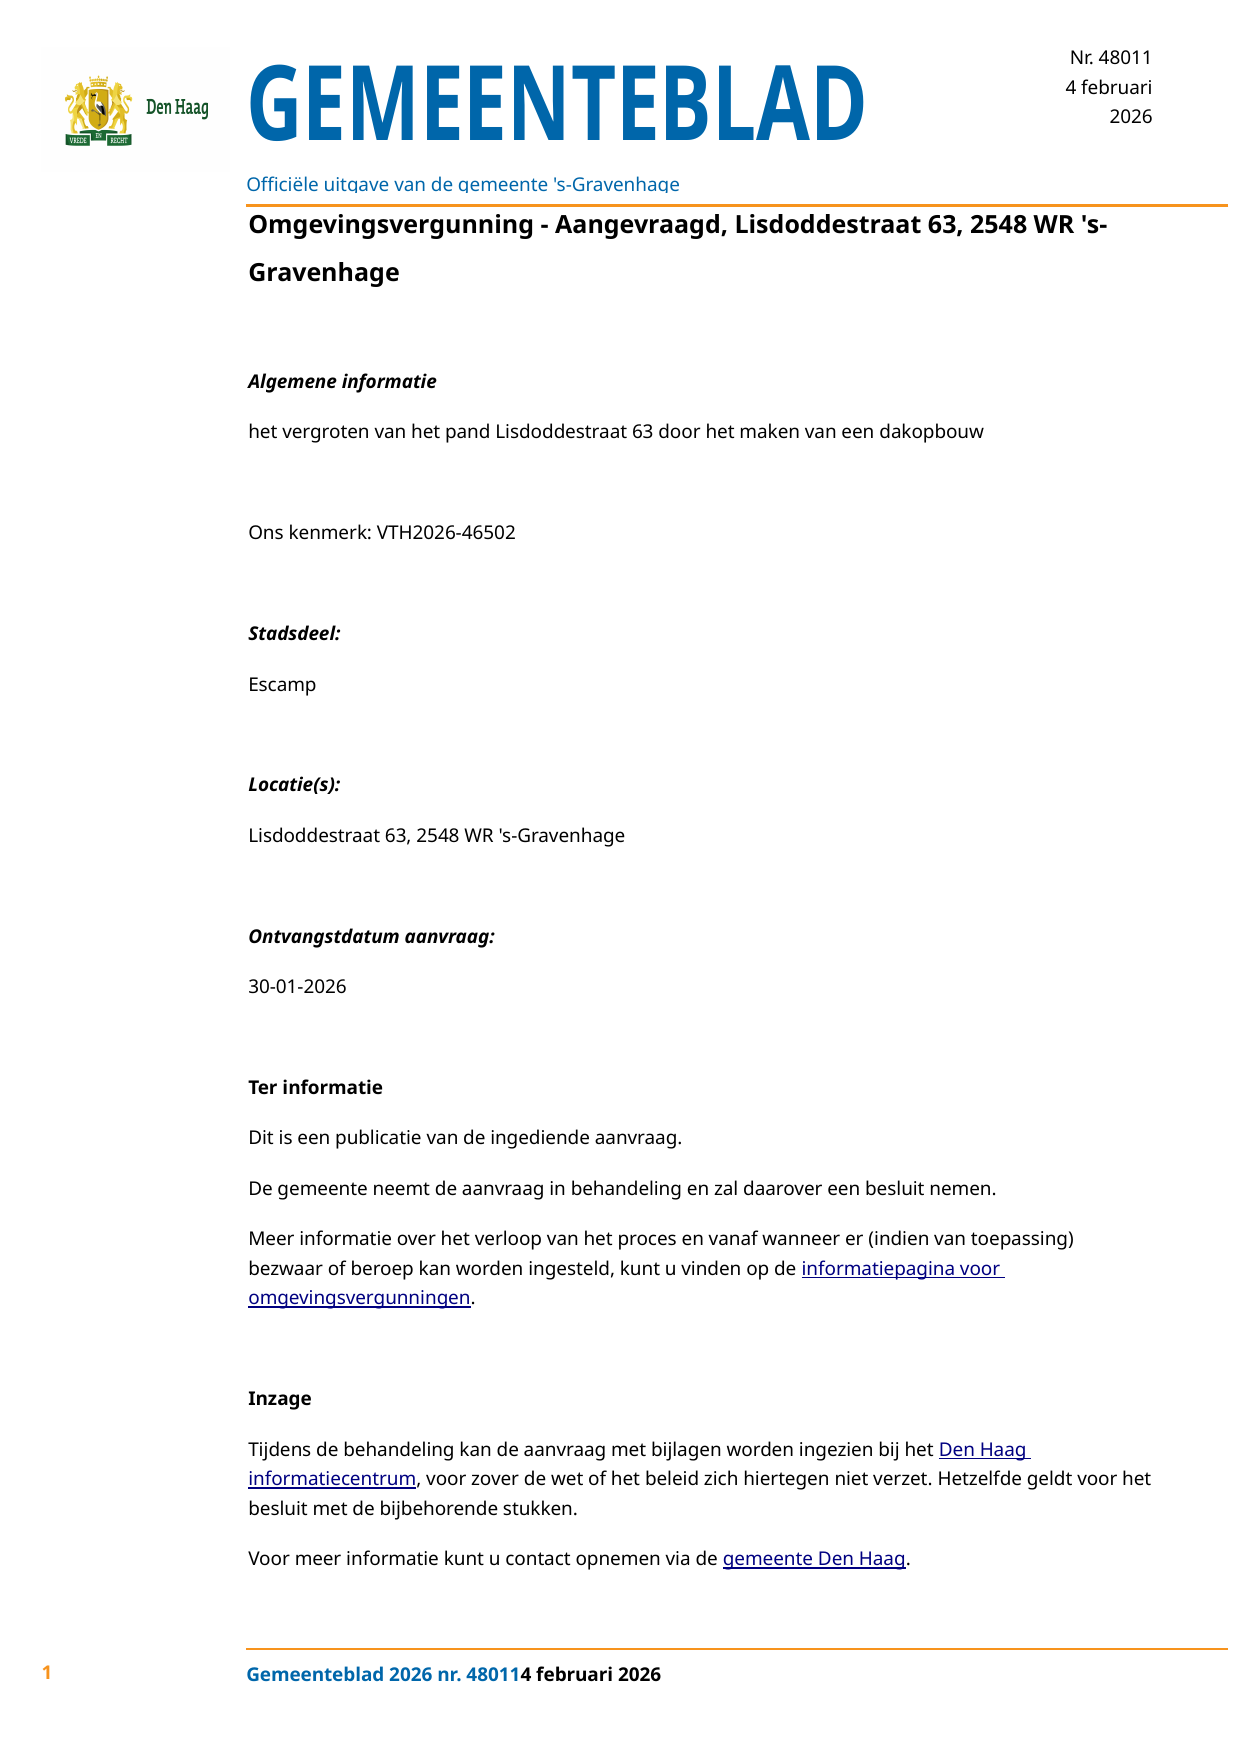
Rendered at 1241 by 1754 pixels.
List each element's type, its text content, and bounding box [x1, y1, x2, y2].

text Escamp [248, 671, 1152, 697]
text Ons kenmerk: VTH2026-46502 [248, 519, 1152, 545]
text Dit is een publicatie van de ingediende aanvraag. [248, 1124, 1152, 1150]
text Stadsdeel: [248, 620, 1152, 646]
text Inzage [248, 1385, 1152, 1411]
text Tijdens de behandeling kan de aanvraag met bijlagen worden ingezien bij het Den Haag informatiecentrum, voor zover de wet of het beleid zich hiertegen niet verzet. Hetzelfde geldt voor het besluit met de bijbehorende stukken. [248, 1436, 1152, 1521]
text De gemeente neemt de aanvraag in behandeling en zal daarover een besluit nemen. [248, 1175, 1152, 1201]
picture [41, 47, 231, 172]
text het vergroten van het pand Lisdoddestraat 63 door het maken van een dakopbouw [248, 419, 1152, 444]
text Voor meer informatie kunt u contact opnemen via de gemeente Den Haag. [248, 1545, 1152, 1571]
text Locatie(s): [248, 772, 1152, 797]
text Algemene informatie [248, 368, 1152, 394]
text Meer informatie over het verloop van het proces en vanaf wanneer er (indien van toepassing) bezwaar of beroep kan worden ingesteld, kunt u vinden op de informatiepagina voor omgevingsvergunningen. [248, 1225, 1152, 1310]
text 30-01-2026 [248, 973, 1152, 999]
text Ter informatie [248, 1074, 1152, 1100]
text Ontvangstdatum aanvraag: [248, 923, 1152, 949]
text Omgevingsvergunning - Aangevraagd, Lisdoddestraat 63, 2548 WR 's-Gravenhage [248, 207, 1152, 288]
text Lisdoddestraat 63, 2548 WR 's-Gravenhage [248, 822, 1152, 848]
